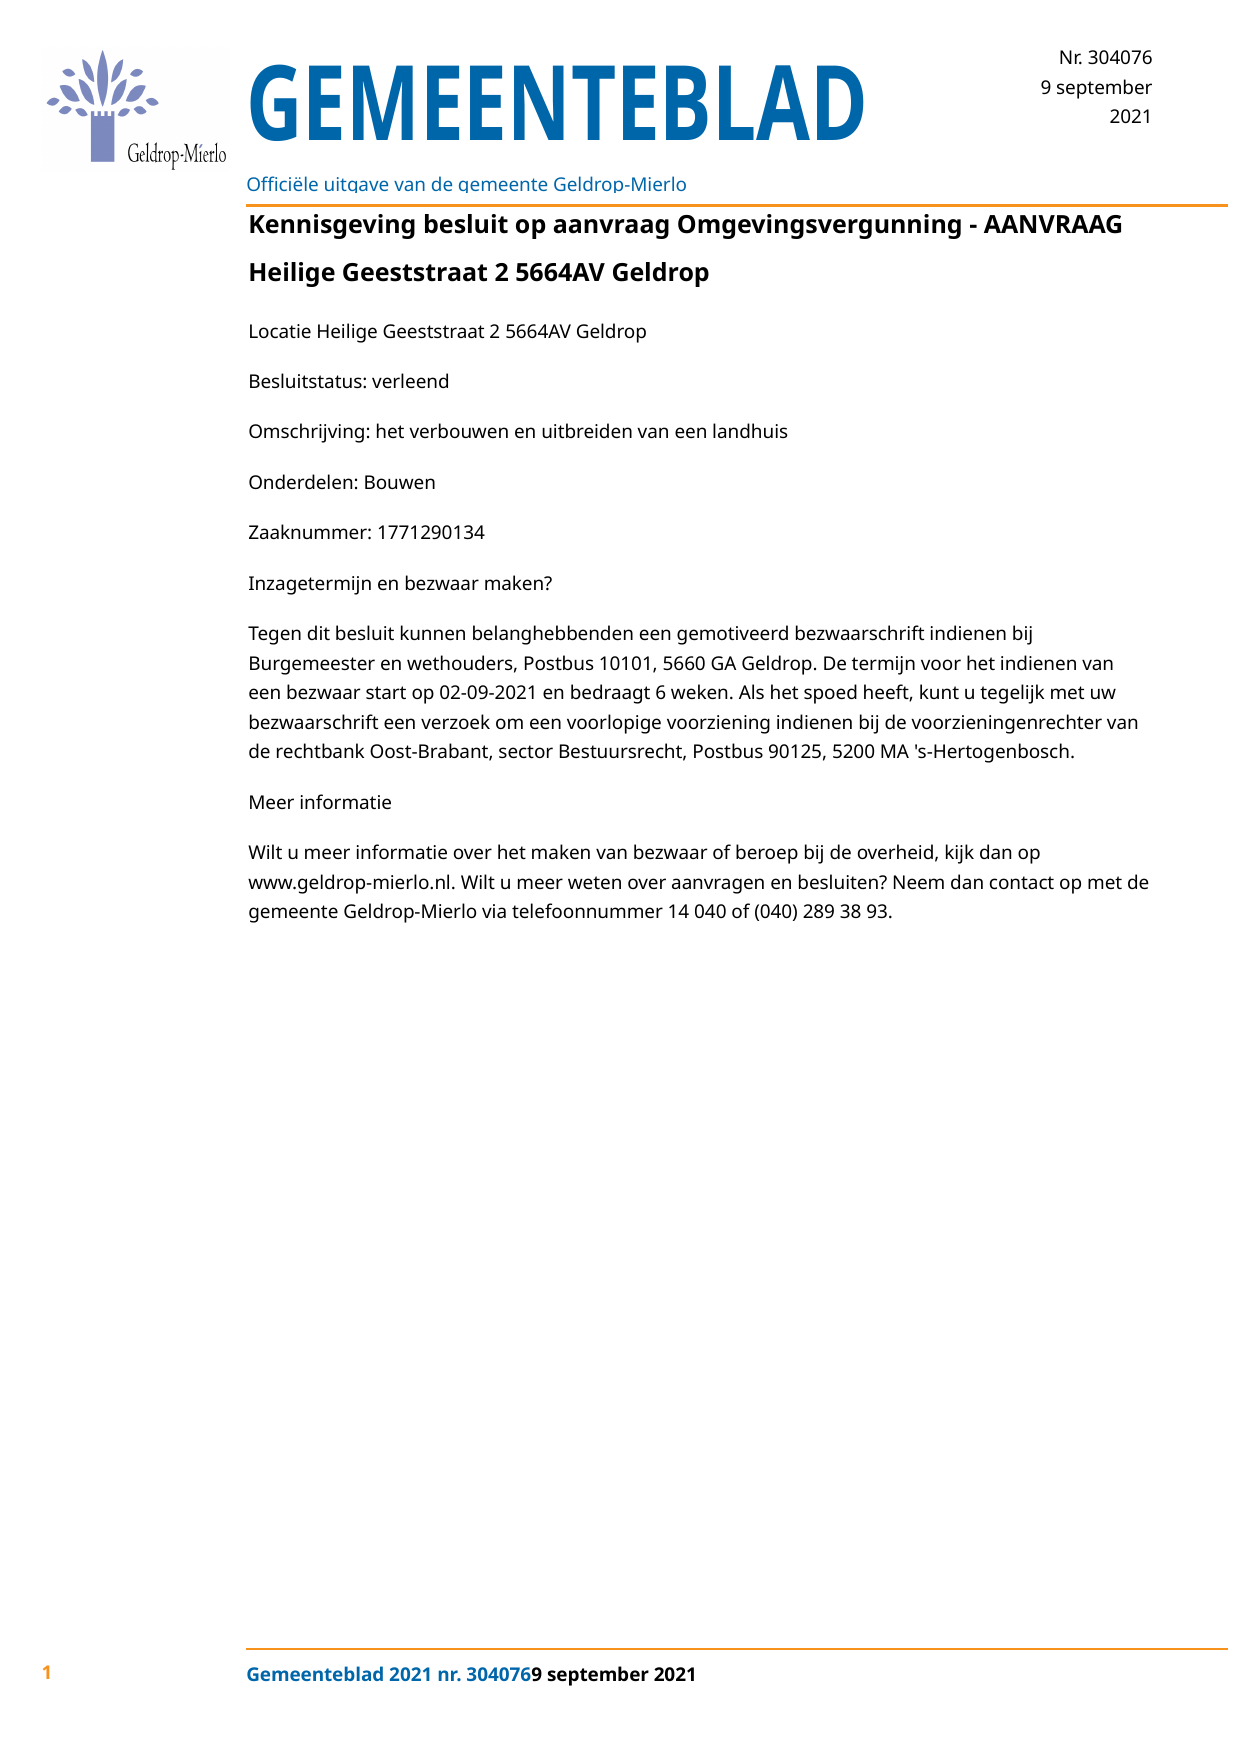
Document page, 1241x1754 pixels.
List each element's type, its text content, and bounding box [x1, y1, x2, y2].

text Locatie Heilige Geeststraat 2 5664AV Geldrop [248, 318, 1152, 344]
text Tegen dit besluit kunnen belanghebbenden een gemotiveerd bezwaarschrift indienen bij Burgemeester en wethouders, Postbus 10101, 5660 GA Geldrop. De termijn voor het indienen van een bezwaar start op 02-09-2021 en bedraagt 6 weken. Als het spoed heeft, kunt u tegelijk met uw bezwaarschrift een verzoek om een voorlopige voorziening indienen bij de voorzieningenrechter van de rechtbank Oost-Brabant, sector Bestuursrecht, Postbus 90125, 5200 MA 's-Hertogenbosch. [248, 620, 1152, 764]
text Zaaknummer: 1771290134 [248, 519, 1152, 545]
text Omschrijving: het verbouwen en uitbreiden van een landhuis [248, 419, 1152, 444]
text Wilt u meer informatie over het maken van bezwaar of beroep bij de overheid, kijk dan op www.geldrop-mierlo.nl. Wilt u meer weten over aanvragen en besluiten? Neem dan contact op met de gemeente Geldrop-Mierlo via telefoonnummer 14 040 of (040) 289 38 93. [248, 839, 1152, 924]
text Inzagetermijn en bezwaar maken? [248, 570, 1152, 596]
text Onderdelen: Bouwen [248, 469, 1152, 495]
picture [41, 47, 231, 172]
text Meer informatie [248, 789, 1152, 815]
text Besluitstatus: verleend [248, 368, 1152, 394]
text Kennisgeving besluit op aanvraag Omgevingsvergunning - AANVRAAG Heilige Geeststraat 2 5664AV Geldrop [248, 207, 1152, 288]
